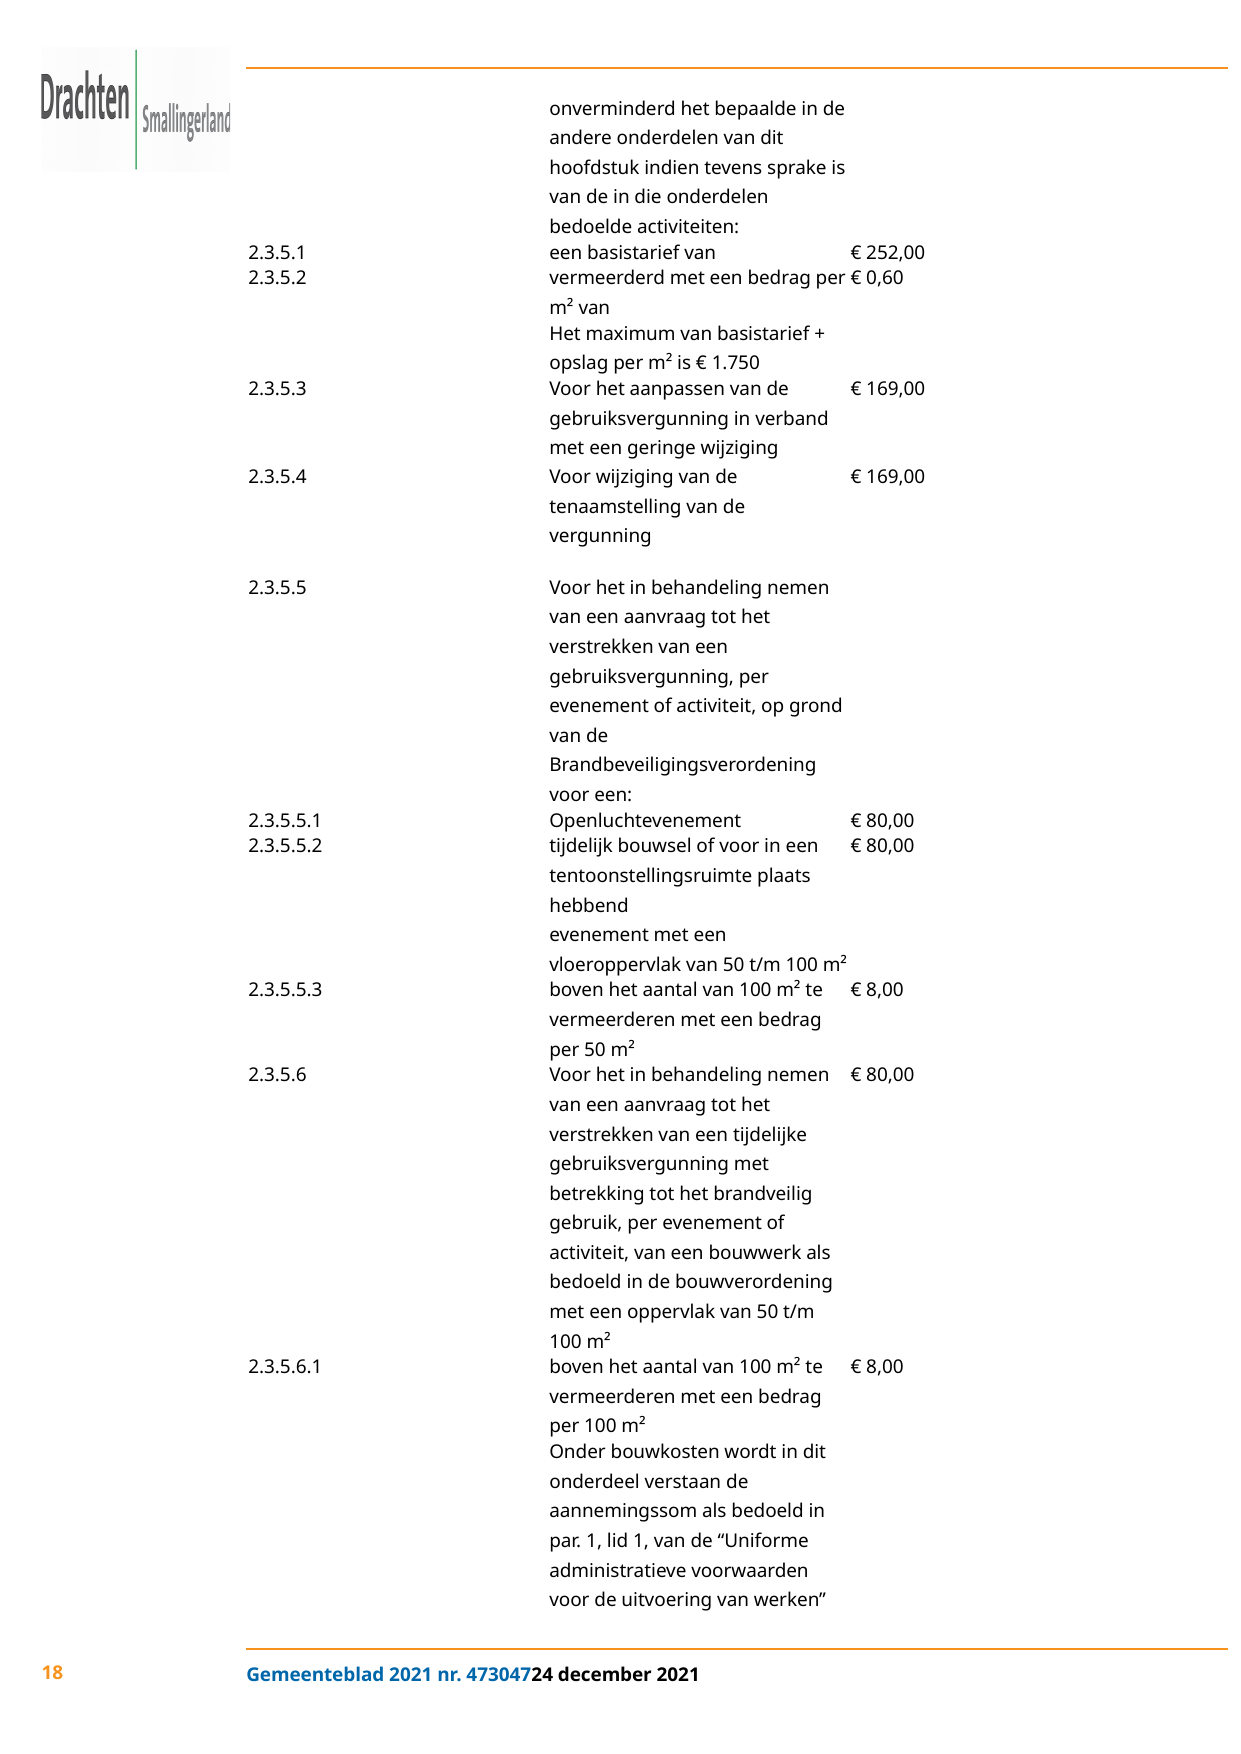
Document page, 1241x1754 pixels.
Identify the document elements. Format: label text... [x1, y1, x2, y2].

table_cell [248, 95, 549, 239]
table_cell Openluchtevenement [549, 807, 850, 833]
table_header Voor wijziging van de tenaamstelling van de vergunning [549, 464, 850, 548]
table_cell € 252,00 [850, 239, 1152, 264]
table_header € 169,00 [850, 464, 1152, 548]
table_cell 2.3.5.5.1 [248, 807, 549, 833]
table_cell onverminderd het bepaalde in de andere onderdelen van dit hoofdstuk indien tevens sprake is van de in die onderdelen bedoelde activiteiten: [549, 95, 850, 239]
table_cell 2.3.5.6.1 [248, 1354, 549, 1438]
table_cell 2.3.5.1 [248, 239, 549, 264]
table_cell Voor het in behandeling nemen van een aanvraag tot het verstrekken van een tijdelijke gebruiksvergunning met betrekking tot het brandveilig gebruik, per evenement of activiteit, van een bouwwerk als bedoeld in de bouwverordening met een oppervlak van 50 t/m 100 m² [549, 1062, 850, 1353]
table_cell [850, 574, 1152, 807]
table_cell € 80,00 [850, 1062, 1152, 1353]
table_cell Onder bouwkosten wordt in dit onderdeel verstaan de aannemingssom als bedoeld in par. 1, lid 1, van de “Uniforme administratieve voorwaarden voor de uitvoering van werken” [549, 1439, 850, 1612]
table_cell 2.3.5.5.3 [248, 977, 549, 1062]
table_cell [549, 548, 850, 574]
table_cell tijdelijk bouwsel of voor in een tentoonstellingsruimte plaats hebbend evenement met een vloeroppervlak van 50 t/m 100 m² [549, 833, 850, 977]
table_cell [850, 95, 1152, 239]
table_cell Het maximum van basistarief + opslag per m² is € 1.750 [549, 320, 850, 375]
table_cell een basistarief van [549, 239, 850, 264]
table_cell boven het aantal van 100 m² te vermeerderen met een bedrag per 50 m² [549, 977, 850, 1062]
table_cell Voor het aanpassen van de gebruiksvergunning in verband met een geringe wijziging [549, 375, 850, 460]
table_cell vermeerderd met een bedrag per m² van [549, 265, 850, 320]
table_cell [248, 320, 549, 375]
table_cell boven het aantal van 100 m² te vermeerderen met een bedrag per 100 m² [549, 1354, 850, 1438]
table_cell [850, 548, 1152, 574]
table_cell 2.3.5.3 [248, 375, 549, 460]
table_cell € 0,60 [850, 265, 1152, 320]
table_cell 2.3.5.5.2 [248, 833, 549, 977]
table_cell [850, 1439, 1152, 1612]
table_cell [850, 320, 1152, 375]
table_cell € 169,00 [850, 375, 1152, 460]
table_cell [248, 1439, 549, 1612]
table_cell [248, 548, 549, 574]
table_cell € 80,00 [850, 807, 1152, 833]
table_header 2.3.5.4 [248, 464, 549, 548]
table_cell € 80,00 [850, 833, 1152, 977]
table_cell € 8,00 [850, 1354, 1152, 1438]
table_cell € 8,00 [850, 977, 1152, 1062]
table_cell Voor het in behandeling nemen van een aanvraag tot het verstrekken van een gebruiksvergunning, per evenement of activiteit, op grond van de Brandbeveiligingsverordening voor een: [549, 574, 850, 807]
table_cell 2.3.5.2 [248, 265, 549, 320]
table_cell 2.3.5.6 [248, 1062, 549, 1353]
table_cell 2.3.5.5 [248, 574, 549, 807]
picture [41, 47, 231, 172]
